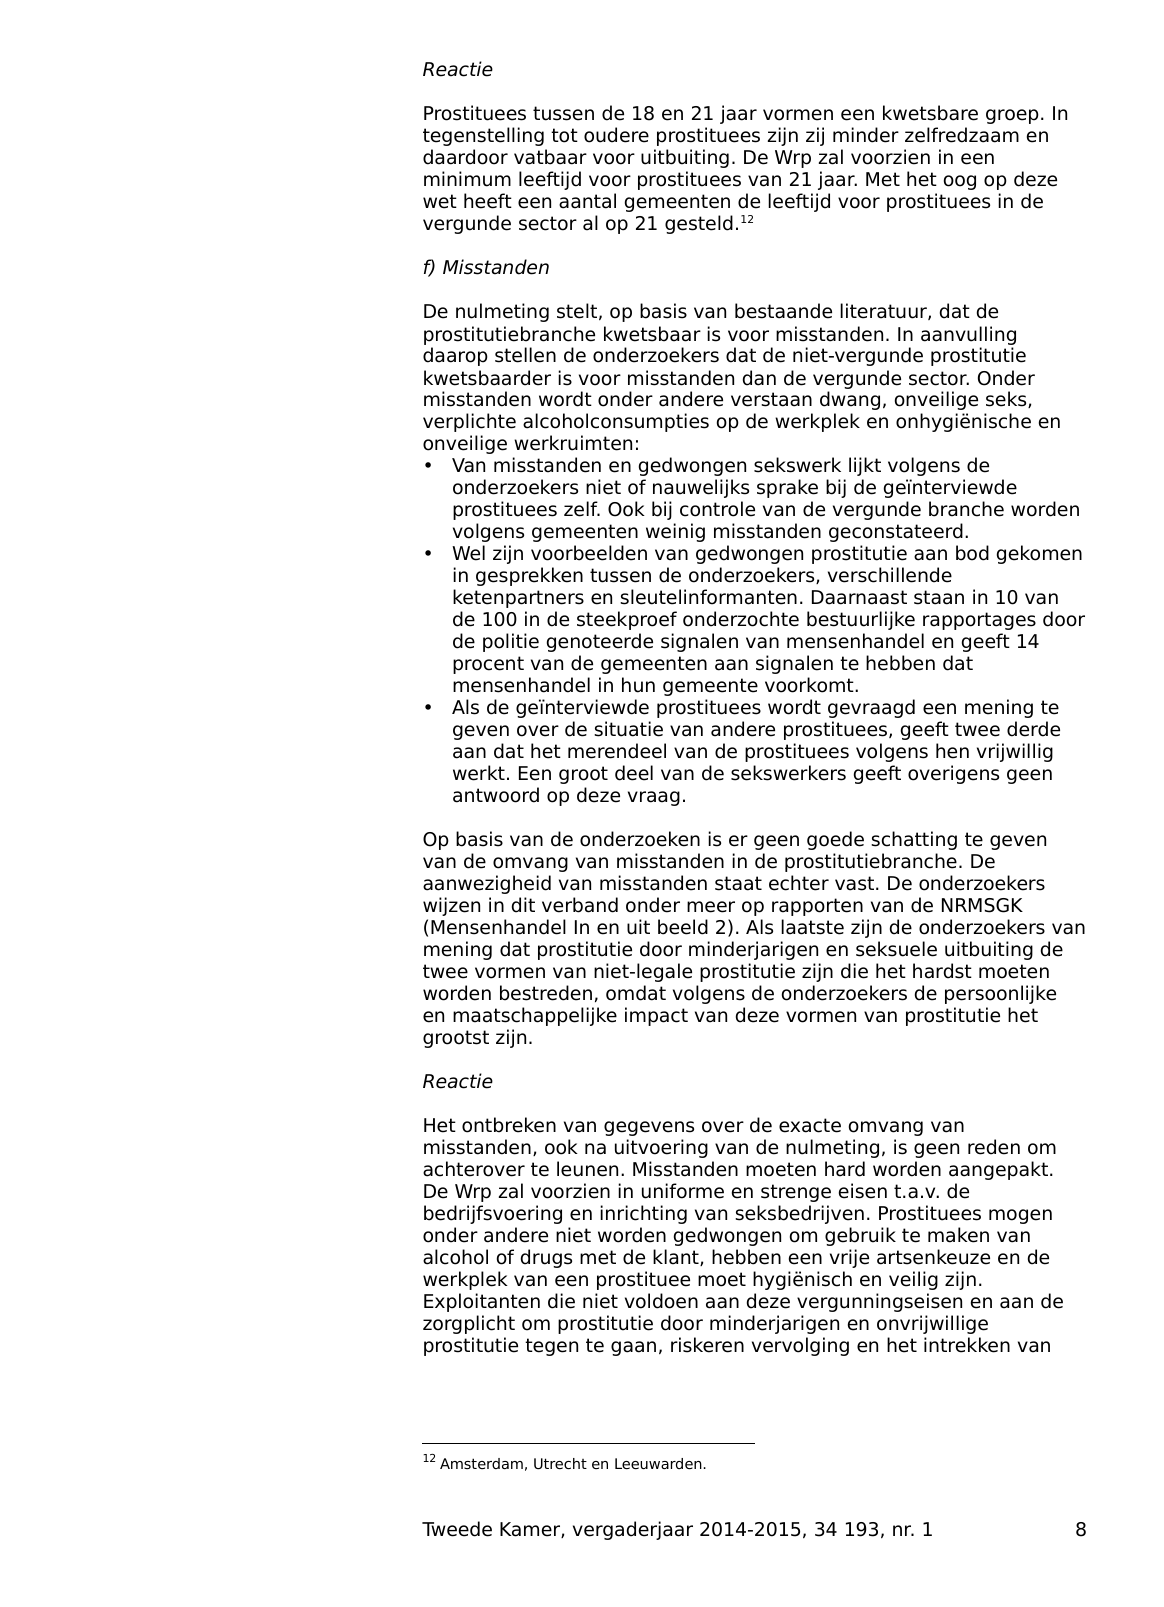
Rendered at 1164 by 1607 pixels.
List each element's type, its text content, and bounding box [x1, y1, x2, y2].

text • Van misstanden en gedwongen sekswerk lijkt volgens de onderzoekers niet of nauwelijks sprake bij de geïnterviewde prostituees zelf. Ook bij controle van de vergunde branche worden volgens gemeenten weinig misstanden geconstateerd. [422, 455, 1087, 543]
text • Wel zijn voorbeelden van gedwongen prostitutie aan bod gekomen in gesprekken tussen de onderzoekers, verschillende ketenpartners en sleutelinformanten. Daarnaast staan in 10 van de 100 in de steekproef onderzochte bestuurlijke rapportages door de politie genoteerde signalen van mensenhandel en geeft 14 procent van de gemeenten aan signalen te hebben dat mensenhandel in hun gemeente voorkomt. [422, 543, 1087, 697]
text Prostituees tussen de 18 en 21 jaar vormen een kwetsbare groep. In tegenstelling tot oudere prostituees zijn zij minder zelfredzaam en daardoor vatbaar voor uitbuiting. De Wrp zal voorzien in een minimum leeftijd voor prostituees van 21 jaar. Met het oog op deze wet heeft een aantal gemeenten de leeftijd voor prostituees in de vergunde sector al op 21 gesteld. [422, 103, 1087, 235]
text Op basis van de onderzoeken is er geen goede schatting te geven van de omvang van misstanden in de prostitutiebranche. De aanwezigheid van misstanden staat echter vast. De onderzoekers wijzen in dit verband onder meer op rapporten van de NRMSGK (Mensenhandel In en uit beeld 2). Als laatste zijn de onderzoekers van mening dat prostitutie door minderjarigen en seksuele uitbuiting de twee vormen van niet-legale prostitutie zijn die het hardst moeten worden bestreden, omdat volgens de onderzoekers de persoonlijke en maatschappelijke impact van deze vormen van prostitutie het grootst zijn. [422, 829, 1087, 1049]
text Amsterdam, Utrecht en Leeuwarden. [422, 1452, 1087, 1474]
text De nulmeting stelt, op basis van bestaande literatuur, dat de prostitutiebranche kwetsbaar is voor misstanden. In aanvulling daarop stellen de onderzoekers dat de niet-vergunde prostitutie kwetsbaarder is voor misstanden dan de vergunde sector. Onder misstanden wordt onder andere verstaan dwang, onveilige seks, verplichte alcoholconsumpties op de werkplek en onhygiënische en onveilige werkruimten: [422, 301, 1087, 455]
text Het ontbreken van gegevens over de exacte omvang van misstanden, ook na uitvoering van de nulmeting, is geen reden om achterover te leunen. Misstanden moeten hard worden aangepakt. De Wrp zal voorzien in uniforme en strenge eisen t.a.v. de bedrijfsvoering en inrichting van seksbedrijven. Prostituees mogen onder andere niet worden gedwongen om gebruik te maken van alcohol of drugs met de klant, hebben een vrije artsenkeuze en de werkplek van een prostituee moet hygiënisch en veilig zijn. Exploitanten die niet voldoen aan deze vergunningseisen en aan de zorgplicht om prostitutie door minderjarigen en onvrijwillige prostitutie tegen te gaan, riskeren vervolging en het intrekken van [422, 1115, 1087, 1357]
subtitle f) Misstanden [422, 257, 1087, 279]
subtitle Reactie [422, 1071, 1087, 1093]
text • Als de geïnterviewde prostituees wordt gevraagd een mening te geven over de situatie van andere prostituees, geeft twee derde aan dat het merendeel van de prostituees volgens hen vrijwillig werkt. Een groot deel van de sekswerkers geeft overigens geen antwoord op deze vraag. [422, 697, 1087, 807]
subtitle Reactie [422, 59, 1087, 81]
